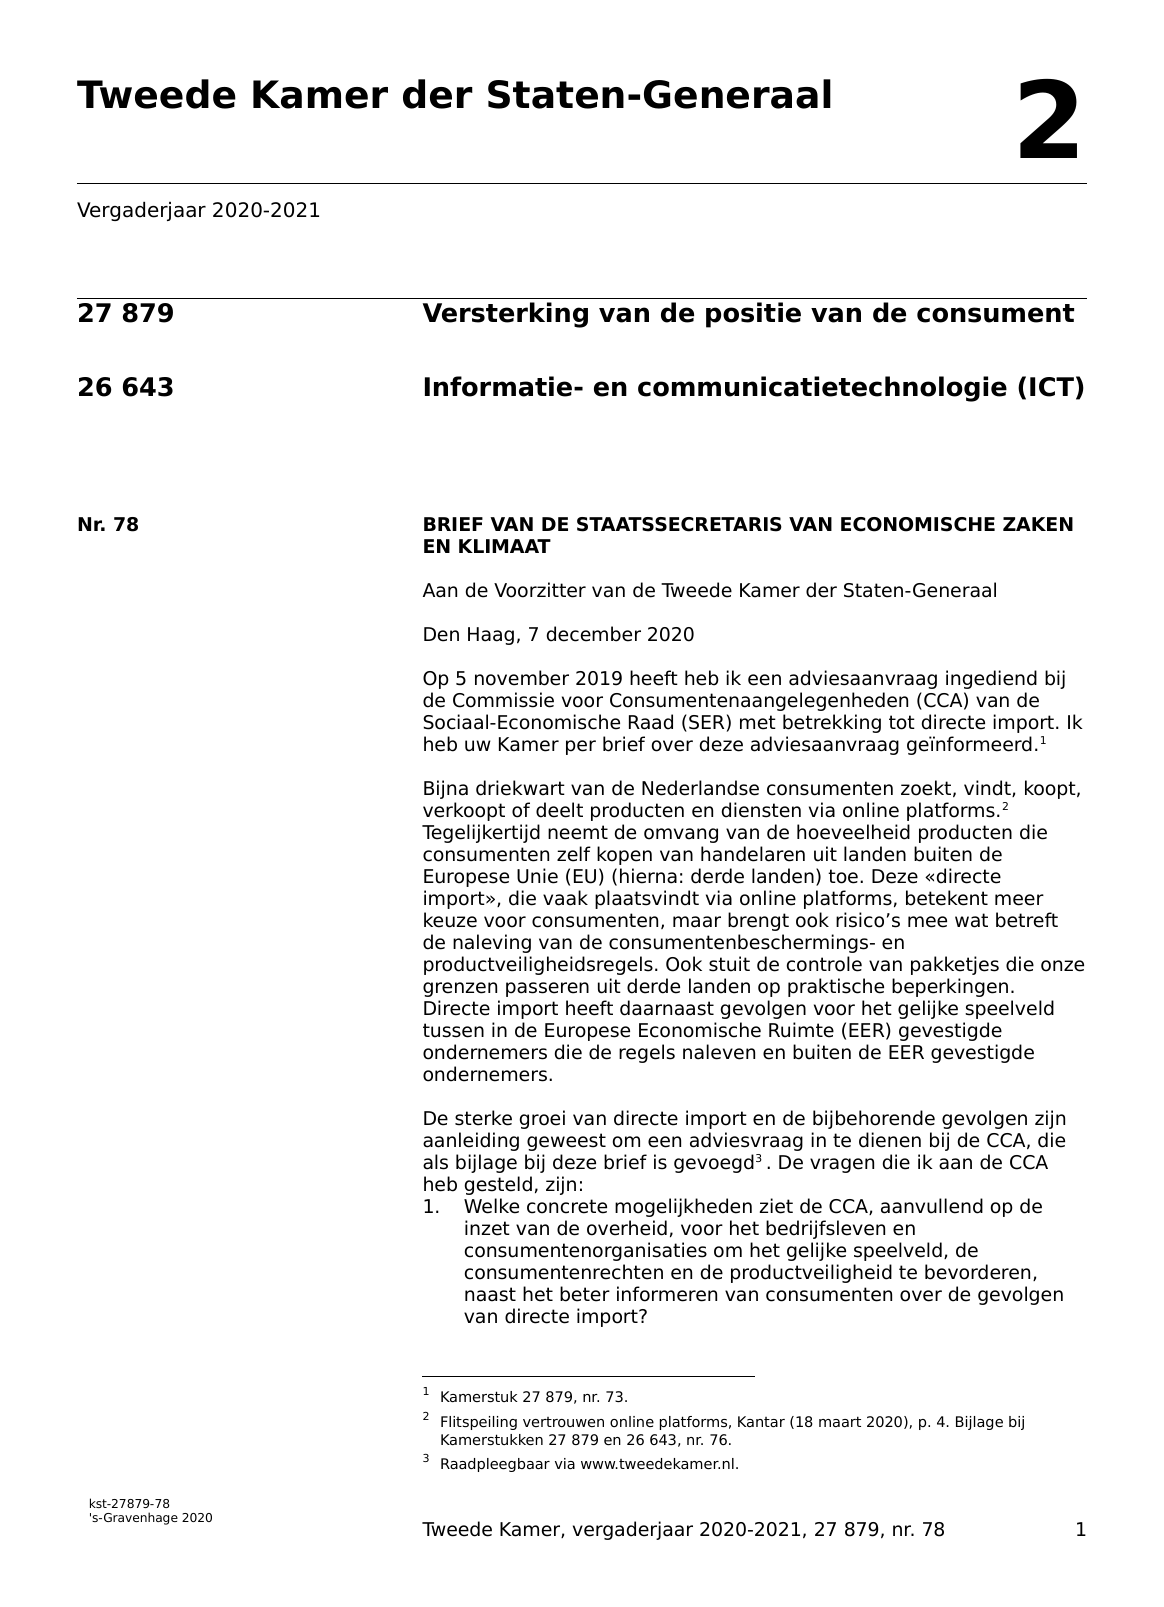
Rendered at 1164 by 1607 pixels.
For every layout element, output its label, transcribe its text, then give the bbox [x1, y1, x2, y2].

text Kamerstuk 27 879, nr. 73. [422, 1385, 1087, 1407]
table_header 2 [886, 59, 1087, 183]
table_cell Vergaderjaar 2020-2021 [77, 184, 1087, 298]
text De sterke groei van directe import en de bijbehorende gevolgen zijn aanleiding geweest om een adviesvraag in te dienen bij de CCA, die als bijlage bij deze brief is gevoegd. De vragen die ik aan de CCA heb gesteld, zijn: [422, 1108, 1087, 1196]
text 1. Welke concrete mogelijkheden ziet de CCA, aanvullend op de inzet van de overheid, voor het bedrijfsleven en consumentenorganisaties om het gelijke speelveld, de consumentenrechten en de productveiligheid te bevorderen, naast het beter informeren van consumenten over de gevolgen van directe import? [422, 1196, 1087, 1328]
text Raadpleegbaar via www.tweedekamer.nl. [422, 1452, 1087, 1474]
text Aan de Voorzitter van de Tweede Kamer der Staten-Generaal [422, 580, 1087, 602]
subtitle 27 879 Versterking van de positie van de consument [77, 299, 1087, 329]
table_header Tweede Kamer der Staten-Generaal [77, 59, 886, 183]
text kst-27879-78 [88, 1497, 323, 1511]
text Bijna driekwart van de Nederlandse consumenten zoekt, vindt, koopt, verkoopt of deelt producten en diensten via online platforms. Tegelijkertijd neemt de omvang van de hoeveelheid producten die consumenten zelf kopen van handelaren uit landen buiten de Europese Unie (EU) (hierna: derde landen) toe. Deze «directe import», die vaak plaatsvindt via online platforms, betekent meer keuze voor consumenten, maar brengt ook risico’s mee wat betreft de naleving van de consumentenbeschermings- en productveiligheidsregels. Ook stuit de controle van pakketjes die onze grenzen passeren uit derde landen op praktische beperkingen. Directe import heeft daarnaast gevolgen voor het gelijke speelveld tussen in de Europese Economische Ruimte (EER) gevestigde ondernemers die de regels naleven en buiten de EER gevestigde ondernemers. [422, 778, 1087, 1086]
text Op 5 november 2019 heeft heb ik een adviesaanvraag ingediend bij de Commissie voor Consumentenaangelegenheden (CCA) van de Sociaal-Economische Raad (SER) met betrekking tot directe import. Ik heb uw Kamer per brief over deze adviesaanvraag geïnformeerd. [422, 668, 1087, 756]
text 's-Gravenhage 2020 [88, 1511, 323, 1525]
text Flitspeiling vertrouwen online platforms, Kantar (18 maart 2020), p. 4. Bijlage bij Kamerstukken 27 879 en 26 643, nr. 76. [422, 1410, 1087, 1449]
text Den Haag, 7 december 2020 [422, 624, 1087, 646]
subtitle Nr. 78 BRIEF VAN DE STAATSSECRETARIS VAN ECONOMISCHE ZAKEN EN KLIMAAT [77, 514, 1087, 558]
subtitle 26 643 Informatie- en communicatietechnologie (ICT) [77, 373, 1087, 403]
